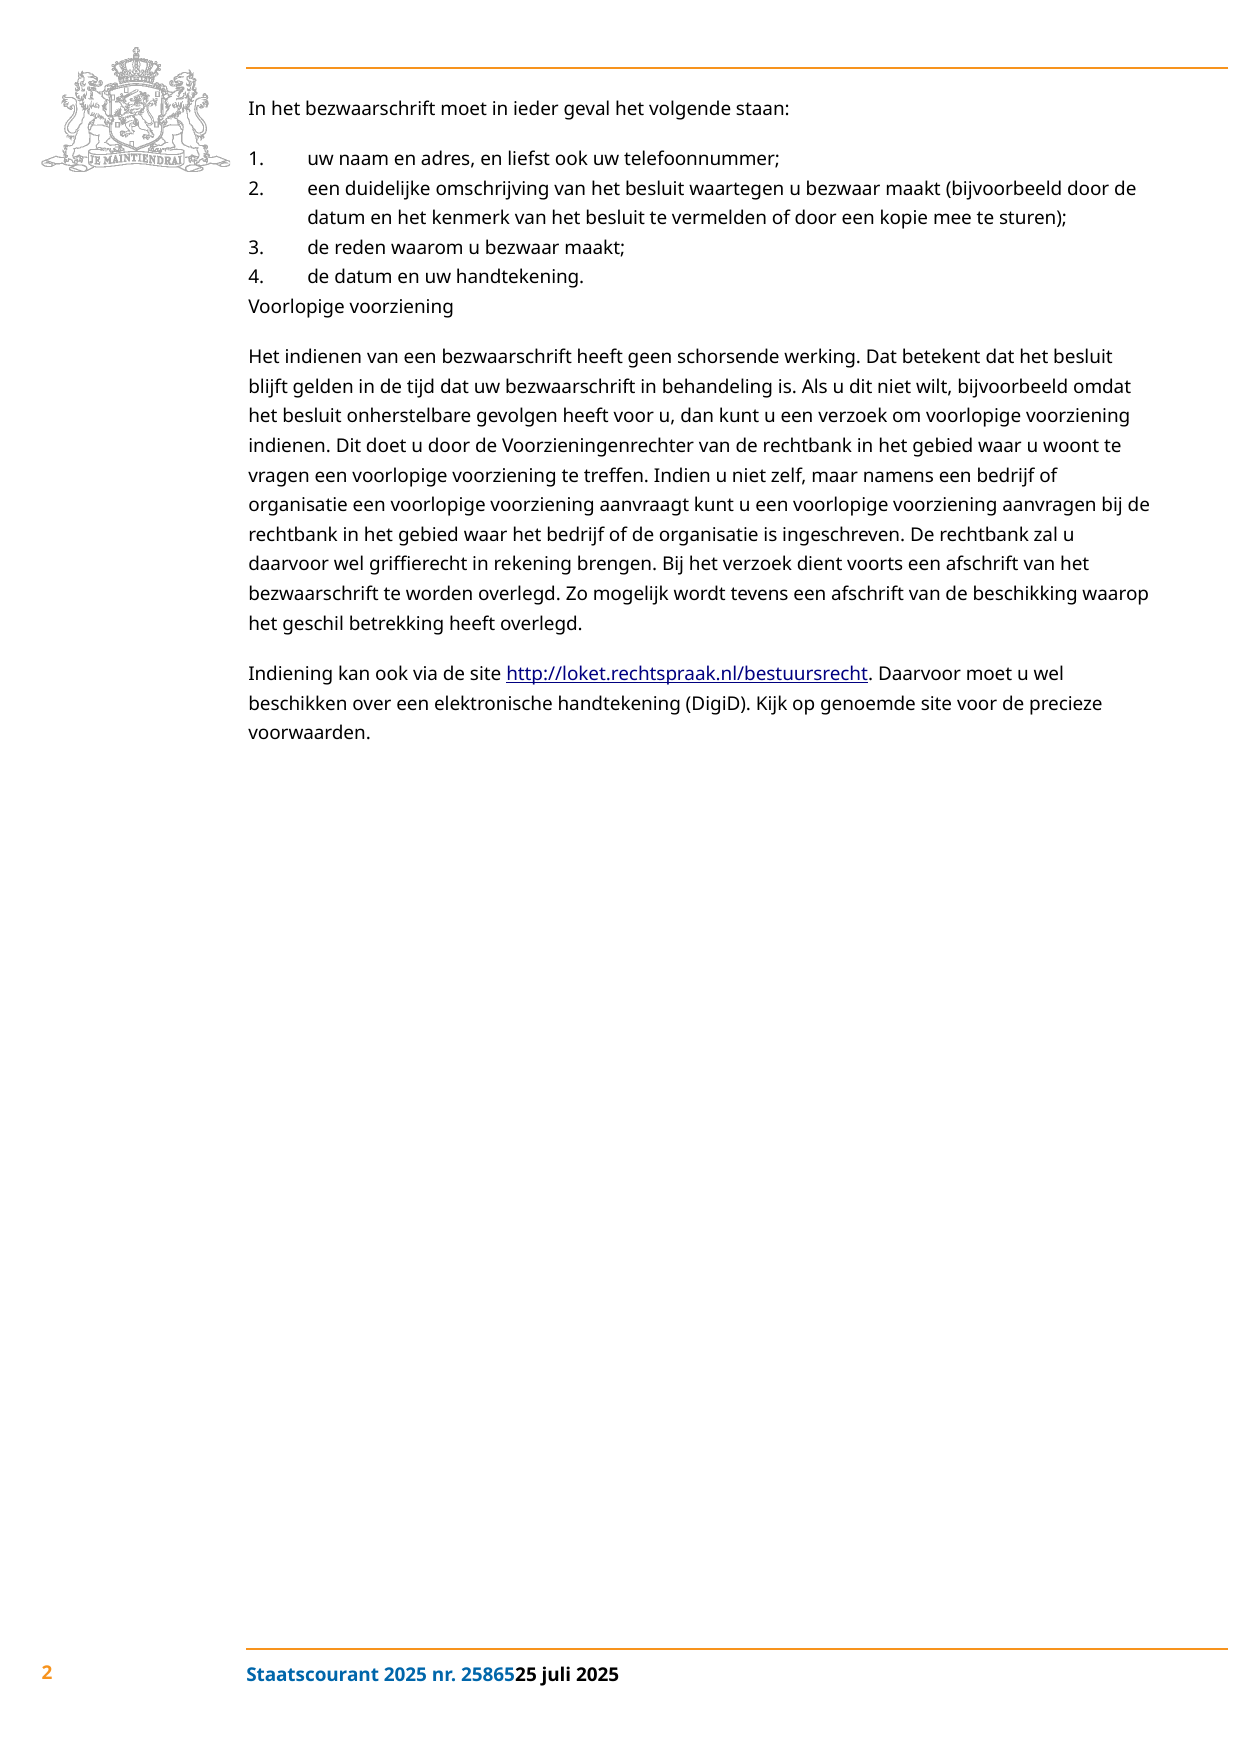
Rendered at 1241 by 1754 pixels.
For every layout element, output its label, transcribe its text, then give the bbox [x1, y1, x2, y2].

text In het bezwaarschrift moet in ieder geval het volgende staan: [248, 95, 1152, 121]
text Voorlopige voorziening [248, 293, 1152, 319]
text Indiening kan ook via de site http://loket.rechtspraak.nl/bestuursrecht. Daarvoor moet u wel beschikken over een elektronische handtekening (DigiD). Kijk op genoemde site voor de precieze voorwaarden. [248, 660, 1152, 745]
list een duidelijke omschrijving van het besluit waartegen u bezwaar maakt (bijvoorbeeld door de datum en het kenmerk van het besluit te vermelden of door een kopie mee te sturen); [248, 175, 1152, 230]
picture [41, 47, 231, 172]
list de reden waarom u bezwaar maakt; [248, 234, 1152, 260]
list uw naam en adres, en liefst ook uw telefoonnummer; [248, 145, 1152, 171]
list de datum en uw handtekening. [248, 263, 1152, 289]
text Het indienen van een bezwaarschrift heeft geen schorsende werking. Dat betekent dat het besluit blijft gelden in de tijd dat uw bezwaarschrift in behandeling is. Als u dit niet wilt, bijvoorbeeld omdat het besluit onherstelbare gevolgen heeft voor u, dan kunt u een verzoek om voorlopige voorziening indienen. Dit doet u door de Voorzieningenrechter van de rechtbank in het gebied waar u woont te vragen een voorlopige voorziening te treffen. Indien u niet zelf, maar namens een bedrijf of organisatie een voorlopige voorziening aanvraagt kunt u een voorlopige voorziening aanvragen bij de rechtbank in het gebied waar het bedrijf of de organisatie is ingeschreven. De rechtbank zal u daarvoor wel griffierecht in rekening brengen. Bij het verzoek dient voorts een afschrift van het bezwaarschrift te worden overlegd. Zo mogelijk wordt tevens een afschrift van de beschikking waarop het geschil betrekking heeft overlegd. [248, 343, 1152, 636]
